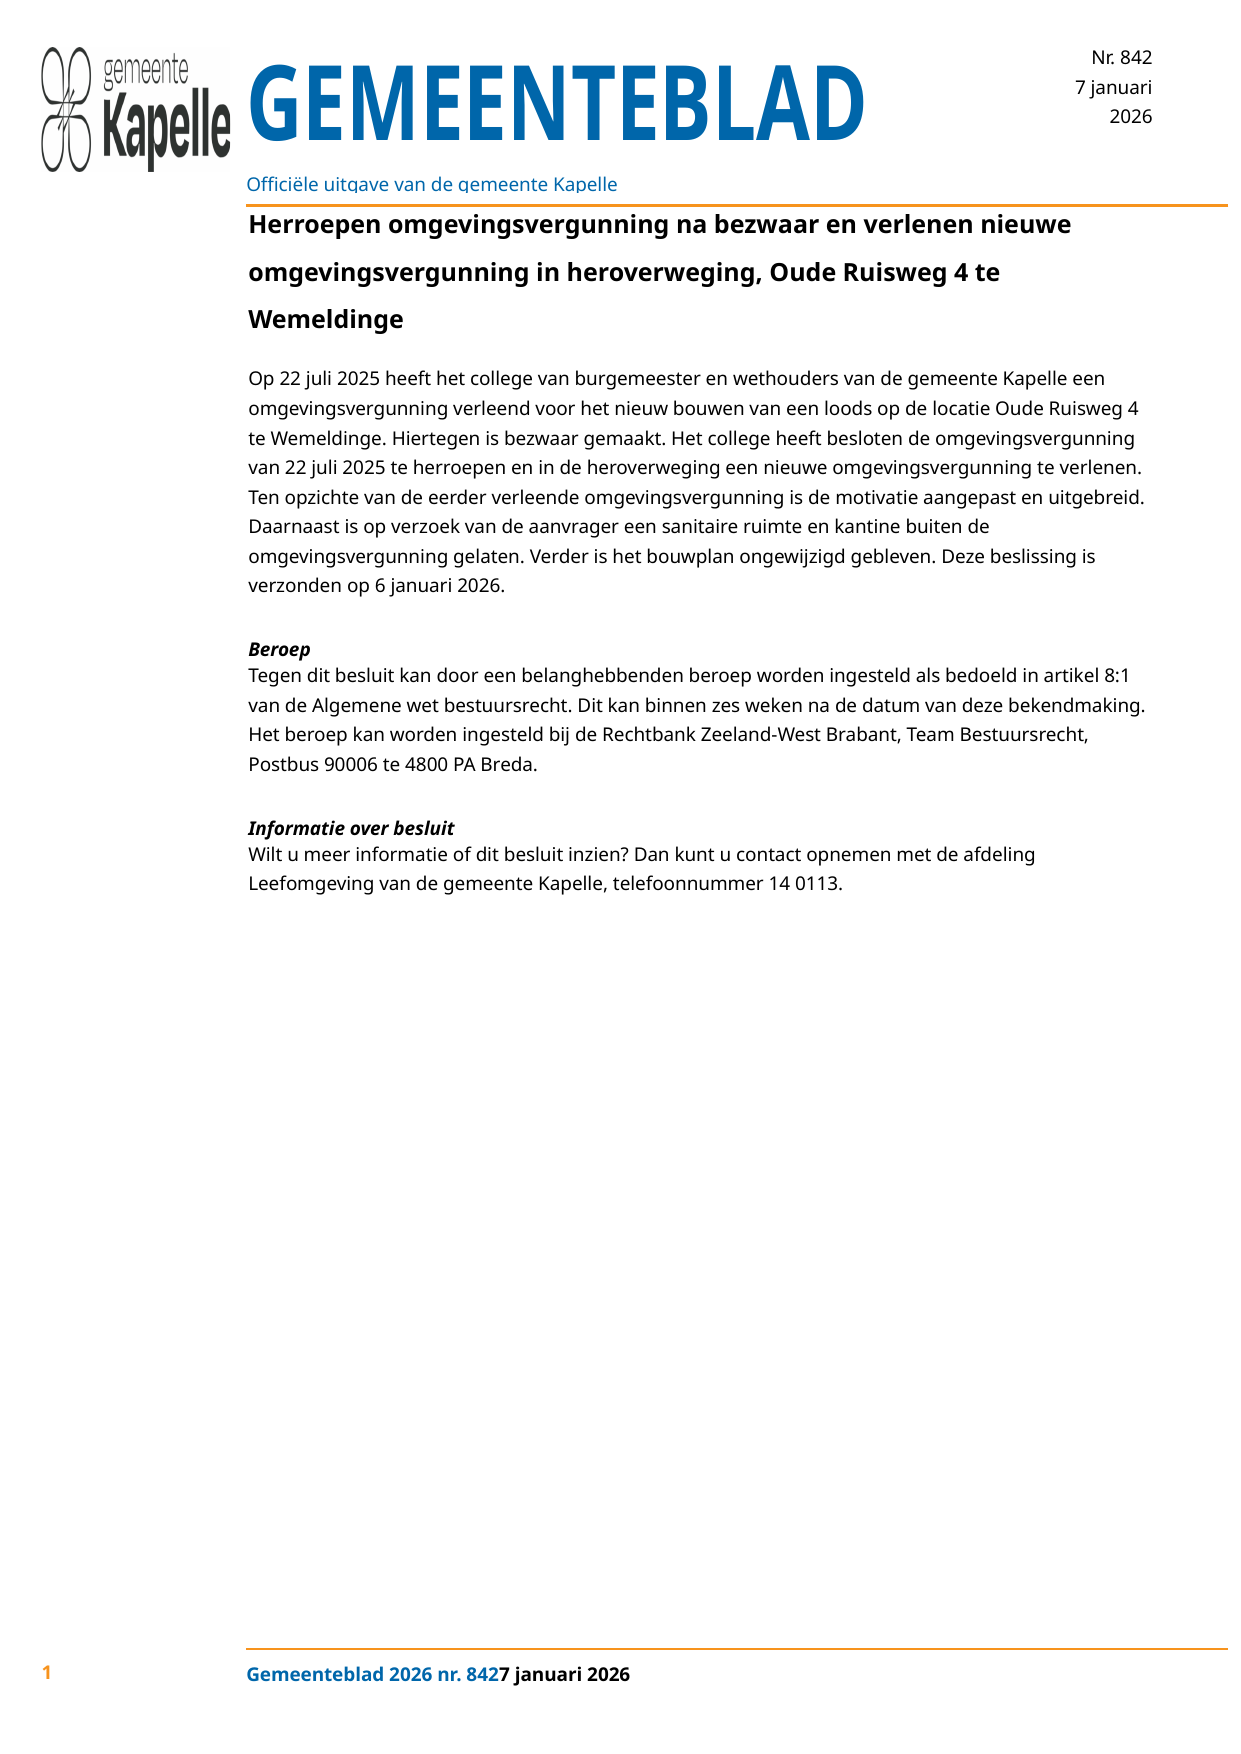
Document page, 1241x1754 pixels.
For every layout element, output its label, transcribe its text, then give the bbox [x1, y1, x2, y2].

text Op 22 juli 2025 heeft het college van burgemeester en wethouders van de gemeente Kapelle een omgevingsvergunning verleend voor het nieuw bouwen van een loods op de locatie Oude Ruisweg 4 te Wemeldinge. Hiertegen is bezwaar gemaakt. Het college heeft besloten de omgevingsvergunning van 22 juli 2025 te herroepen en in de heroverweging een nieuwe omgevingsvergunning te verlenen. Ten opzichte van de eerder verleende omgevingsvergunning is de motivatie aangepast en uitgebreid. Daarnaast is op verzoek van de aanvrager een sanitaire ruimte en kantine buiten de omgevingsvergunning gelaten. Verder is het bouwplan ongewijzigd gebleven. Deze beslissing is verzonden op 6 januari 2026. [248, 366, 1152, 598]
text Wilt u meer informatie of dit besluit inzien? Dan kunt u contact opnemen met de afdeling Leefomgeving van de gemeente Kapelle, telefoonnummer 14 0113. [248, 841, 1152, 896]
text Informatie over besluit [248, 815, 1152, 841]
text Tegen dit besluit kan door een belanghebbenden beroep worden ingesteld als bedoeld in artikel 8:1 van de Algemene wet bestuursrecht. Dit kan binnen zes weken na de datum van deze bekendmaking. Het beroep kan worden ingesteld bij de Rechtbank Zeeland-West Brabant, Team Bestuursrecht, Postbus 90006 te 4800 PA Breda. [248, 662, 1152, 777]
text Herroepen omgevingsvergunning na bezwaar en verlenen nieuwe omgevingsvergunning in heroverweging, Oude Ruisweg 4 te Wemeldinge [248, 207, 1152, 336]
picture [41, 47, 231, 172]
text Beroep [248, 637, 1152, 662]
